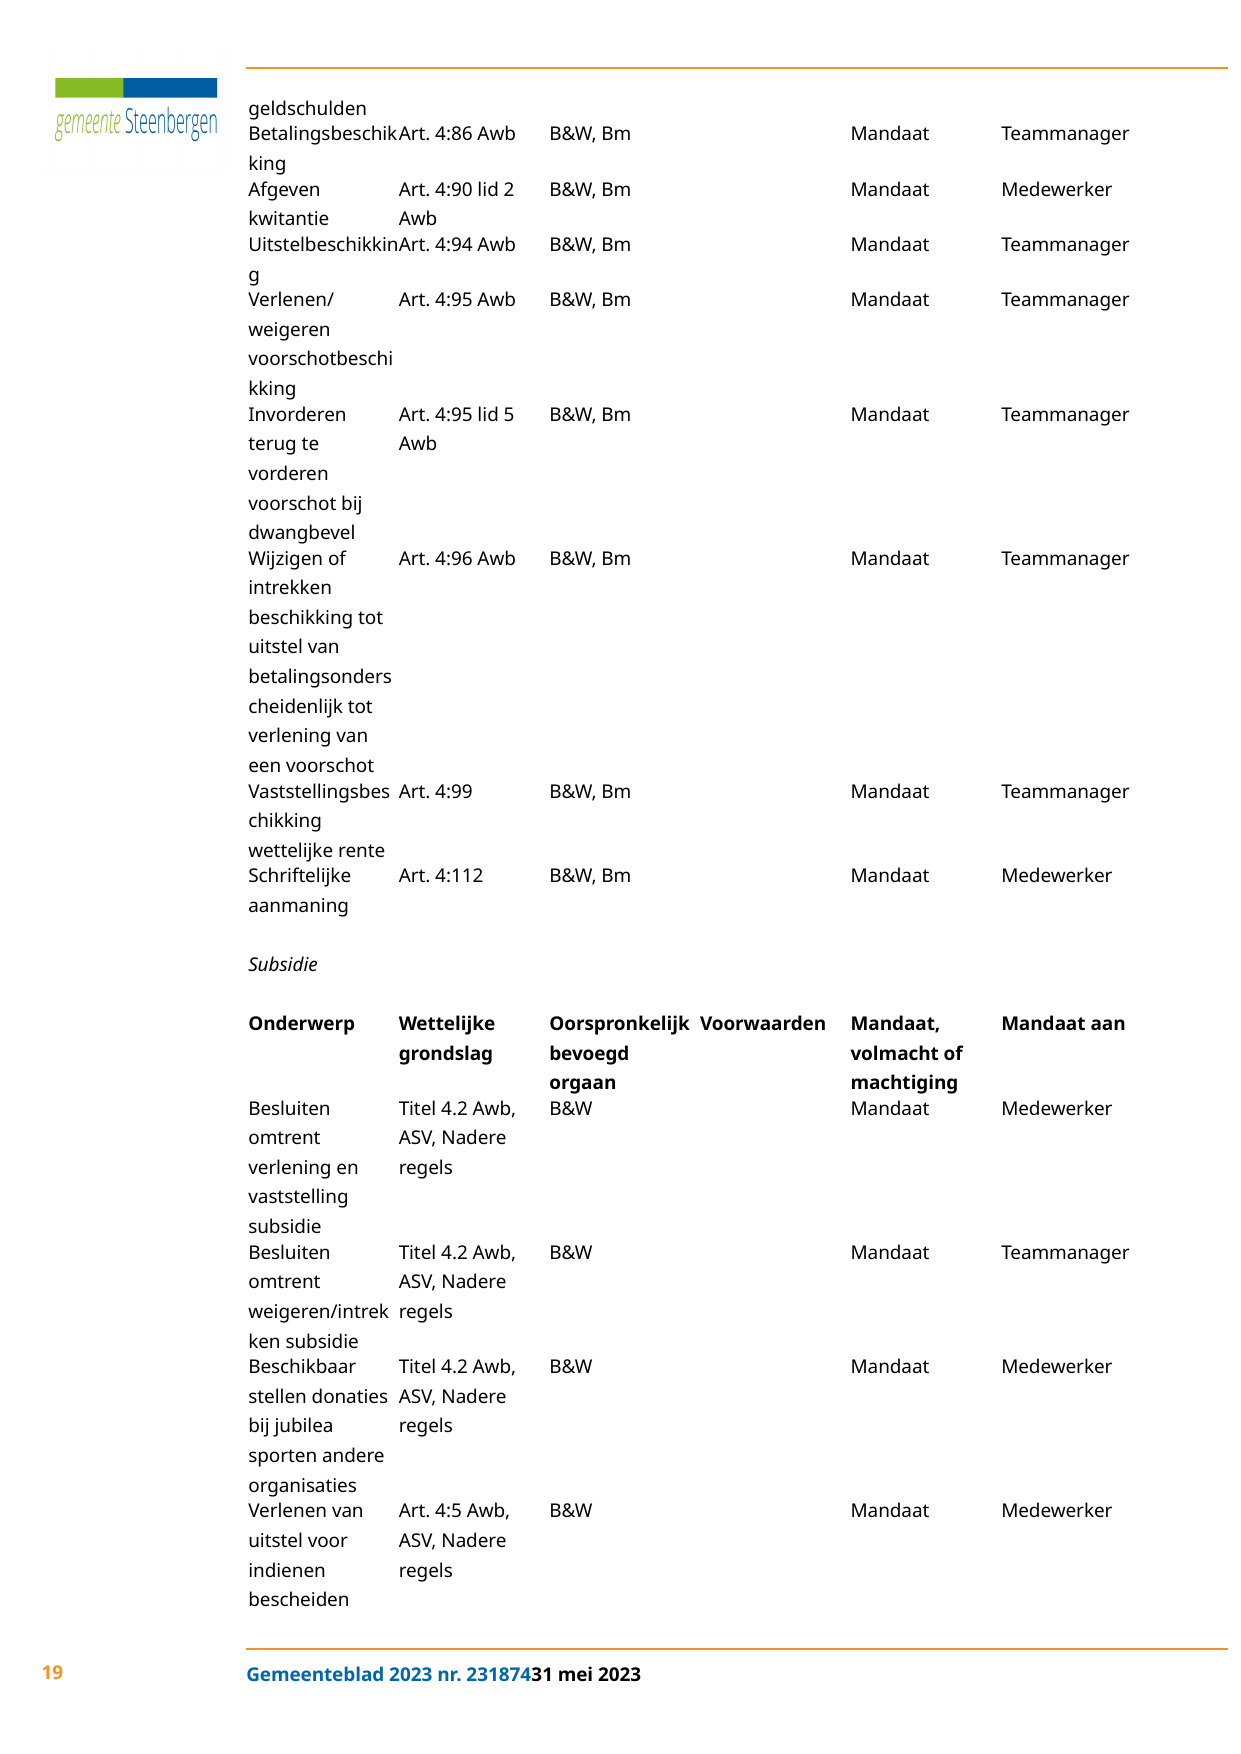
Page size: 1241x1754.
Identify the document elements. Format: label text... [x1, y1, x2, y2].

text Subsidie [248, 951, 1152, 977]
table_cell Verlenen/weigeren voorschotbeschikking [248, 286, 398, 401]
table_cell Teammanager [1001, 778, 1152, 863]
table_cell [700, 121, 850, 176]
table_cell Teammanager [1001, 545, 1152, 778]
table_cell Besluiten omtrent weigeren/intrekken subsidie [248, 1239, 398, 1353]
table_cell [700, 863, 850, 918]
table_cell Mandaat [850, 286, 1001, 401]
table_cell B&W, Bm [549, 778, 700, 863]
table_cell B&W, Bm [549, 176, 700, 231]
table_cell [700, 95, 850, 121]
table_cell Mandaat [850, 1498, 1001, 1612]
table_cell [700, 1239, 850, 1353]
table_cell Art. 4:96 Awb [399, 545, 549, 778]
table_cell Titel 4.2 Awb, ASV, Nadere regels [399, 1095, 549, 1239]
table_cell Teammanager [1001, 1239, 1152, 1353]
table_cell Teammanager [1001, 121, 1152, 176]
table_cell Vaststellingsbeschikking wettelijke rente [248, 778, 398, 863]
table_cell Wijzigen of intrekken beschikking tot uitstel van betalingsonderscheidenlijk tot verlening van een voorschot [248, 545, 398, 778]
picture [41, 47, 231, 172]
table_header Onderwerp [248, 1010, 398, 1095]
table_cell Mandaat [850, 231, 1001, 286]
table_cell Mandaat [850, 1354, 1001, 1498]
table_cell Mandaat [850, 545, 1001, 778]
table_cell Art. 4:99 [399, 778, 549, 863]
table_cell Uitstelbeschikking [248, 231, 398, 286]
table_cell Titel 4.2 Awb, ASV, Nadere regels [399, 1354, 549, 1498]
table_cell B&W [549, 1239, 700, 1353]
table_cell Medewerker [1001, 863, 1152, 918]
table_cell Medewerker [1001, 1095, 1152, 1239]
table_cell Verlenen van uitstel voor indienen bescheiden [248, 1498, 398, 1612]
table_header Voorwaarden [700, 1010, 850, 1095]
table_cell [399, 95, 549, 121]
table_cell [700, 545, 850, 778]
table_cell Medewerker [1001, 1354, 1152, 1498]
table_cell Art. 4:95 Awb [399, 286, 549, 401]
table_cell [700, 176, 850, 231]
table_cell B&W, Bm [549, 545, 700, 778]
table_cell Mandaat [850, 121, 1001, 176]
table_cell B&W, Bm [549, 286, 700, 401]
table_header Mandaat, volmacht of machtiging [850, 1010, 1001, 1095]
table_cell Mandaat [850, 1095, 1001, 1239]
table_cell B&W, Bm [549, 401, 700, 545]
table_cell Art. 4:5 Awb, ASV, Nadere regels [399, 1498, 549, 1612]
table_cell B&W, Bm [549, 121, 700, 176]
table_cell Betalingsbeschikking [248, 121, 398, 176]
table_cell Medewerker [1001, 176, 1152, 231]
table_cell Teammanager [1001, 286, 1152, 401]
table_cell Invorderen terug te vorderen voorschot bij dwangbevel [248, 401, 398, 545]
table_cell Art. 4:95 lid 5 Awb [399, 401, 549, 545]
table_cell Beschikbaar stellen donaties bij jubilea sporten andere organisaties [248, 1354, 398, 1498]
table_cell Mandaat [850, 778, 1001, 863]
table_cell Mandaat [850, 401, 1001, 545]
table_cell [700, 1354, 850, 1498]
table_cell Medewerker [1001, 1498, 1152, 1612]
table_header Oorspronkelijk bevoegd orgaan [549, 1010, 700, 1095]
table_cell B&W [549, 1354, 700, 1498]
table_cell [549, 95, 700, 121]
table_cell [700, 778, 850, 863]
table_cell Teammanager [1001, 401, 1152, 545]
table_cell Besluiten omtrent verlening en vaststelling subsidie [248, 1095, 398, 1239]
table_cell Titel 4.2 Awb, ASV, Nadere regels [399, 1239, 549, 1353]
table_cell Art. 4:112 [399, 863, 549, 918]
table_cell Afgeven kwitantie [248, 176, 398, 231]
table_header Mandaat aan [1001, 1010, 1152, 1095]
table_cell [1001, 95, 1152, 121]
table_cell Mandaat [850, 863, 1001, 918]
table_cell [700, 401, 850, 545]
table_cell [700, 286, 850, 401]
table_cell geldschulden [248, 95, 398, 121]
table_cell B&W [549, 1498, 700, 1612]
table_cell Art. 4:86 Awb [399, 121, 549, 176]
table_cell Mandaat [850, 1239, 1001, 1353]
table_cell Mandaat [850, 176, 1001, 231]
table_header Wettelijke grondslag [399, 1010, 549, 1095]
table_cell [700, 1498, 850, 1612]
table_cell Art. 4:90 lid 2 Awb [399, 176, 549, 231]
table_cell Teammanager [1001, 231, 1152, 286]
table_cell B&W [549, 1095, 700, 1239]
table_cell Schriftelijke aanmaning [248, 863, 398, 918]
table_cell [850, 95, 1001, 121]
table_cell [700, 1095, 850, 1239]
table_cell [700, 231, 850, 286]
table_cell B&W, Bm [549, 231, 700, 286]
table_cell B&W, Bm [549, 863, 700, 918]
table_cell Art. 4:94 Awb [399, 231, 549, 286]
